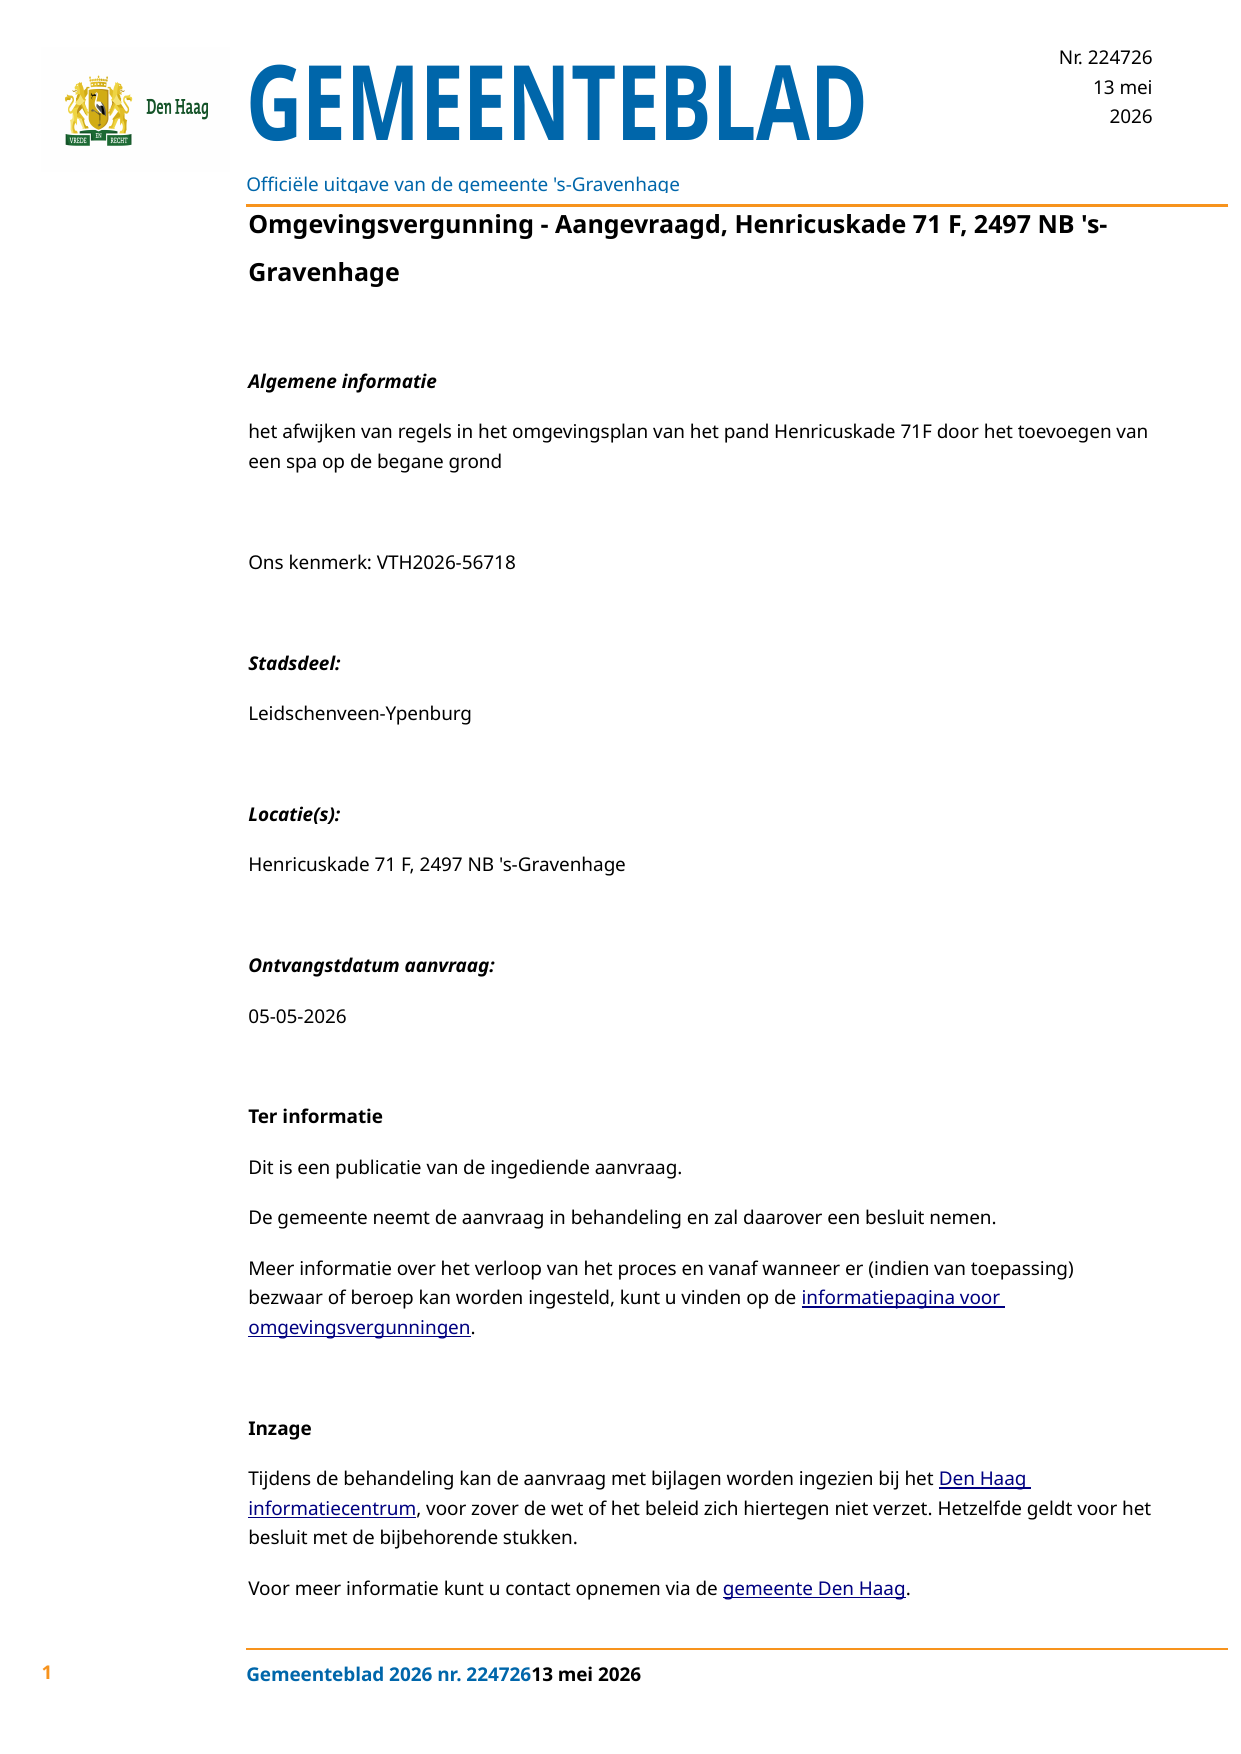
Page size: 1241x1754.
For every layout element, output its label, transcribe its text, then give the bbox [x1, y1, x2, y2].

picture [41, 47, 231, 172]
text Stadsdeel: [248, 650, 1152, 676]
text Ter informatie [248, 1104, 1152, 1129]
text Omgevingsvergunning - Aangevraagd, Henricuskade 71 F, 2497 NB 's-Gravenhage [248, 207, 1152, 288]
text Meer informatie over het verloop van het proces en vanaf wanneer er (indien van toepassing) bezwaar of beroep kan worden ingesteld, kunt u vinden op de informatiepagina voor omgevingsvergunningen. [248, 1255, 1152, 1340]
text De gemeente neemt de aanvraag in behandeling en zal daarover een besluit nemen. [248, 1204, 1152, 1230]
text Tijdens de behandeling kan de aanvraag met bijlagen worden ingezien bij het Den Haag informatiecentrum, voor zover de wet of het beleid zich hiertegen niet verzet. Hetzelfde geldt voor het besluit met de bijbehorende stukken. [248, 1465, 1152, 1550]
text Leidschenveen-Ypenburg [248, 700, 1152, 726]
text Dit is een publicatie van de ingediende aanvraag. [248, 1154, 1152, 1180]
text Henricuskade 71 F, 2497 NB 's-Gravenhage [248, 852, 1152, 877]
text 05-05-2026 [248, 1003, 1152, 1029]
text Algemene informatie [248, 368, 1152, 394]
text Voor meer informatie kunt u contact opnemen via de gemeente Den Haag. [248, 1575, 1152, 1601]
text Ontvangstdatum aanvraag: [248, 952, 1152, 978]
text Locatie(s): [248, 801, 1152, 827]
text Ons kenmerk: VTH2026-56718 [248, 549, 1152, 575]
text Inzage [248, 1415, 1152, 1441]
text het afwijken van regels in het omgevingsplan van het pand Henricuskade 71F door het toevoegen van een spa op de begane grond [248, 419, 1152, 474]
